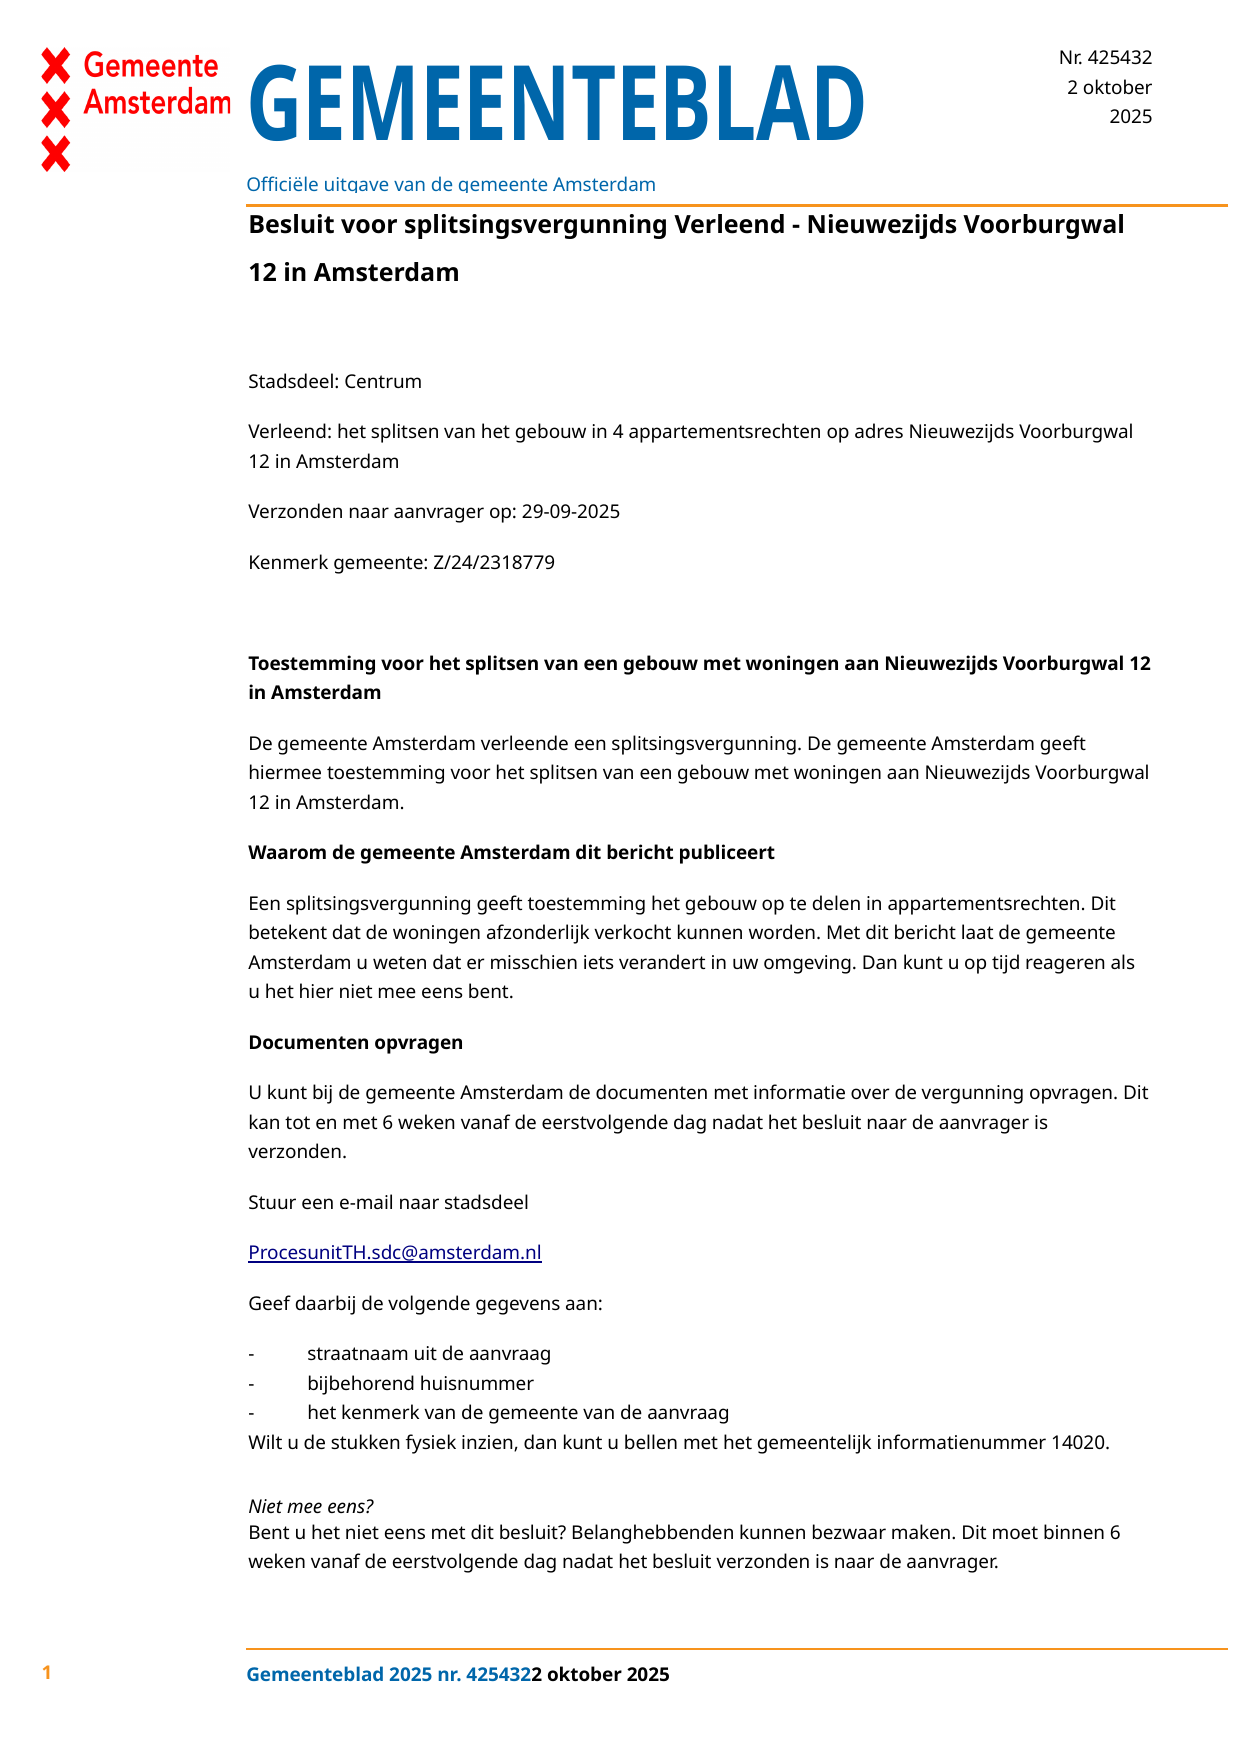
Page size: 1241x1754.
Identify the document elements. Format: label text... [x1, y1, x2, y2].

text Bent u het niet eens met dit besluit? Belanghebbenden kunnen bezwaar maken. Dit moet binnen 6 weken vanaf de eerstvolgende dag nadat het besluit verzonden is naar de aanvrager. [248, 1519, 1152, 1574]
text Wilt u de stukken fysiek inzien, dan kunt u bellen met het gemeentelijk informatienummer 14020. [248, 1429, 1152, 1455]
text Documenten opvragen [248, 1029, 1152, 1055]
text Waarom de gemeente Amsterdam dit bericht publiceert [248, 839, 1152, 865]
text Verleend: het splitsen van het gebouw in 4 appartementsrechten op adres Nieuwezijds Voorburgwal 12 in Amsterdam [248, 419, 1152, 474]
list bijbehorend huisnummer [248, 1370, 1152, 1396]
text Kenmerk gemeente: Z/24/2318779 [248, 549, 1152, 575]
text De gemeente Amsterdam verleende een splitsingsvergunning. De gemeente Amsterdam geeft hiermee toestemming voor het splitsen van een gebouw met woningen aan Nieuwezijds Voorburgwal 12 in Amsterdam. [248, 730, 1152, 815]
text Verzonden naar aanvrager op: 29-09-2025 [248, 499, 1152, 524]
text Geef daarbij de volgende gegevens aan: [248, 1290, 1152, 1316]
list straatnaam uit de aanvraag [248, 1340, 1152, 1366]
text Stadsdeel: Centrum [248, 368, 1152, 394]
list het kenmerk van de gemeente van de aanvraag [248, 1399, 1152, 1425]
text Stuur een e-mail naar stadsdeel [248, 1189, 1152, 1215]
picture [41, 47, 231, 172]
text U kunt bij de gemeente Amsterdam de documenten met informatie over de vergunning opvragen. Dit kan tot en met 6 weken vanaf de eerstvolgende dag nadat het besluit naar de aanvrager is verzonden. [248, 1079, 1152, 1164]
text ProcesunitTH.sdc@amsterdam.nl [248, 1239, 1152, 1265]
text Besluit voor splitsingsvergunning Verleend - Nieuwezijds Voorburgwal 12 in Amsterdam [248, 207, 1152, 288]
text Toestemming voor het splitsen van een gebouw met woningen aan Nieuwezijds Voorburgwal 12 in Amsterdam [248, 650, 1152, 705]
text Een splitsingsvergunning geeft toestemming het gebouw op te delen in appartementsrechten. Dit betekent dat de woningen afzonderlijk verkocht kunnen worden. Met dit bericht laat de gemeente Amsterdam u weten dat er misschien iets verandert in uw omgeving. Dan kunt u op tijd reageren als u het hier niet mee eens bent. [248, 890, 1152, 1004]
text Niet mee eens? [248, 1493, 1152, 1519]
